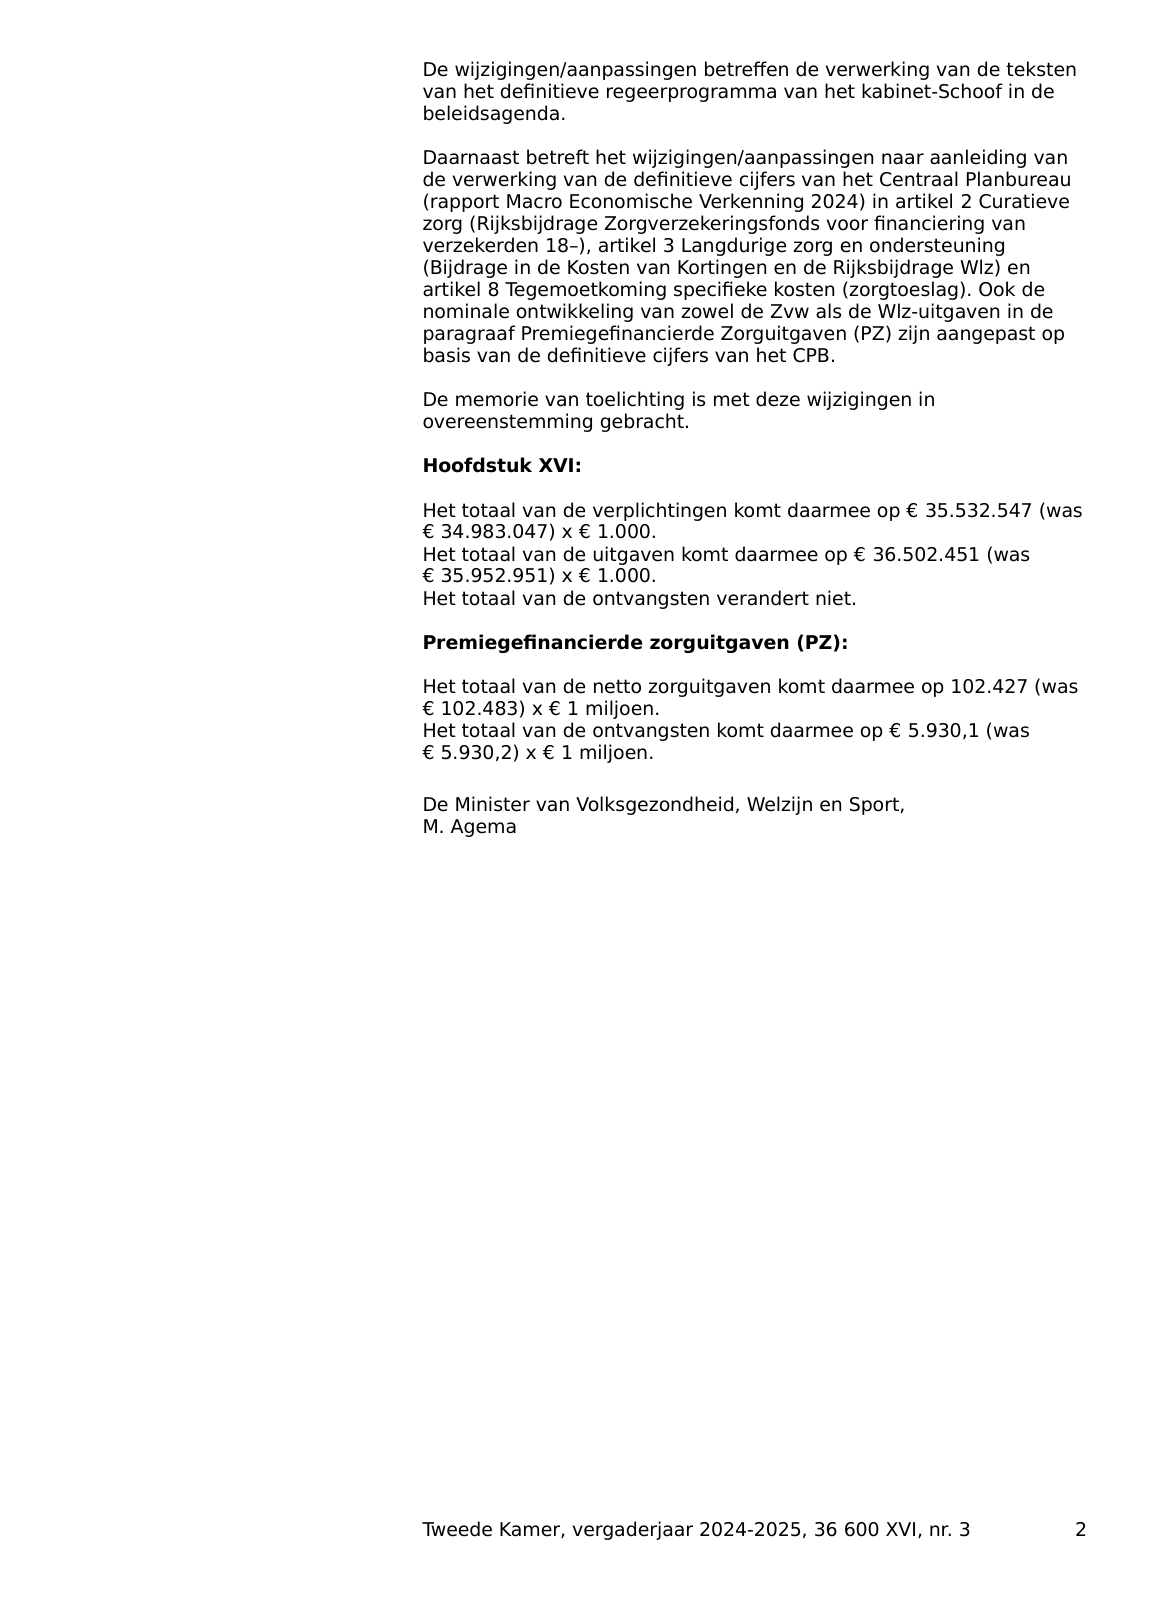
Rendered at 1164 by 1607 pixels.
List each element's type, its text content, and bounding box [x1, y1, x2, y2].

text De Minister van Volksgezondheid, Welzijn en Sport, M. Agema [422, 794, 1087, 838]
text De memorie van toelichting is met deze wijzigingen in overeenstemming gebracht. [422, 389, 1087, 433]
text De wijzigingen/aanpassingen betreffen de verwerking van de teksten van het definitieve regeerprogramma van het kabinet-Schoof in de beleidsagenda. [422, 59, 1087, 125]
text Het totaal van de netto zorguitgaven komt daarmee op 102.427 (was € 102.483) x € 1 miljoen. [422, 676, 1087, 720]
text Daarnaast betreft het wijzigingen/aanpassingen naar aanleiding van de verwerking van de definitieve cijfers van het Centraal Planbureau (rapport Macro Economische Verkenning 2024) in artikel 2 Curatieve zorg (Rijksbijdrage Zorgverzekeringsfonds voor financiering van verzekerden 18–), artikel 3 Langdurige zorg en ondersteuning (Bijdrage in de Kosten van Kortingen en de Rijksbijdrage Wlz) en artikel 8 Tegemoetkoming specifieke kosten (zorgtoeslag). Ook de nominale ontwikkeling van zowel de Zvw als de Wlz-uitgaven in de paragraaf Premiegefinancierde Zorguitgaven (PZ) zijn aangepast op basis van de definitieve cijfers van het CPB. [422, 147, 1087, 367]
subtitle Hoofdstuk XVI: [422, 455, 1087, 477]
subtitle Premiegefinancierde zorguitgaven (PZ): [422, 632, 1087, 653]
text Het totaal van de ontvangsten komt daarmee op € 5.930,1 (was € 5.930,2) x € 1 miljoen. [422, 720, 1087, 764]
text Het totaal van de verplichtingen komt daarmee op € 35.532.547 (was € 34.983.047) x € 1.000. [422, 499, 1087, 543]
text Het totaal van de uitgaven komt daarmee op € 36.502.451 (was € 35.952.951) x € 1.000. [422, 543, 1087, 587]
text Het totaal van de ontvangsten verandert niet. [422, 587, 1087, 609]
